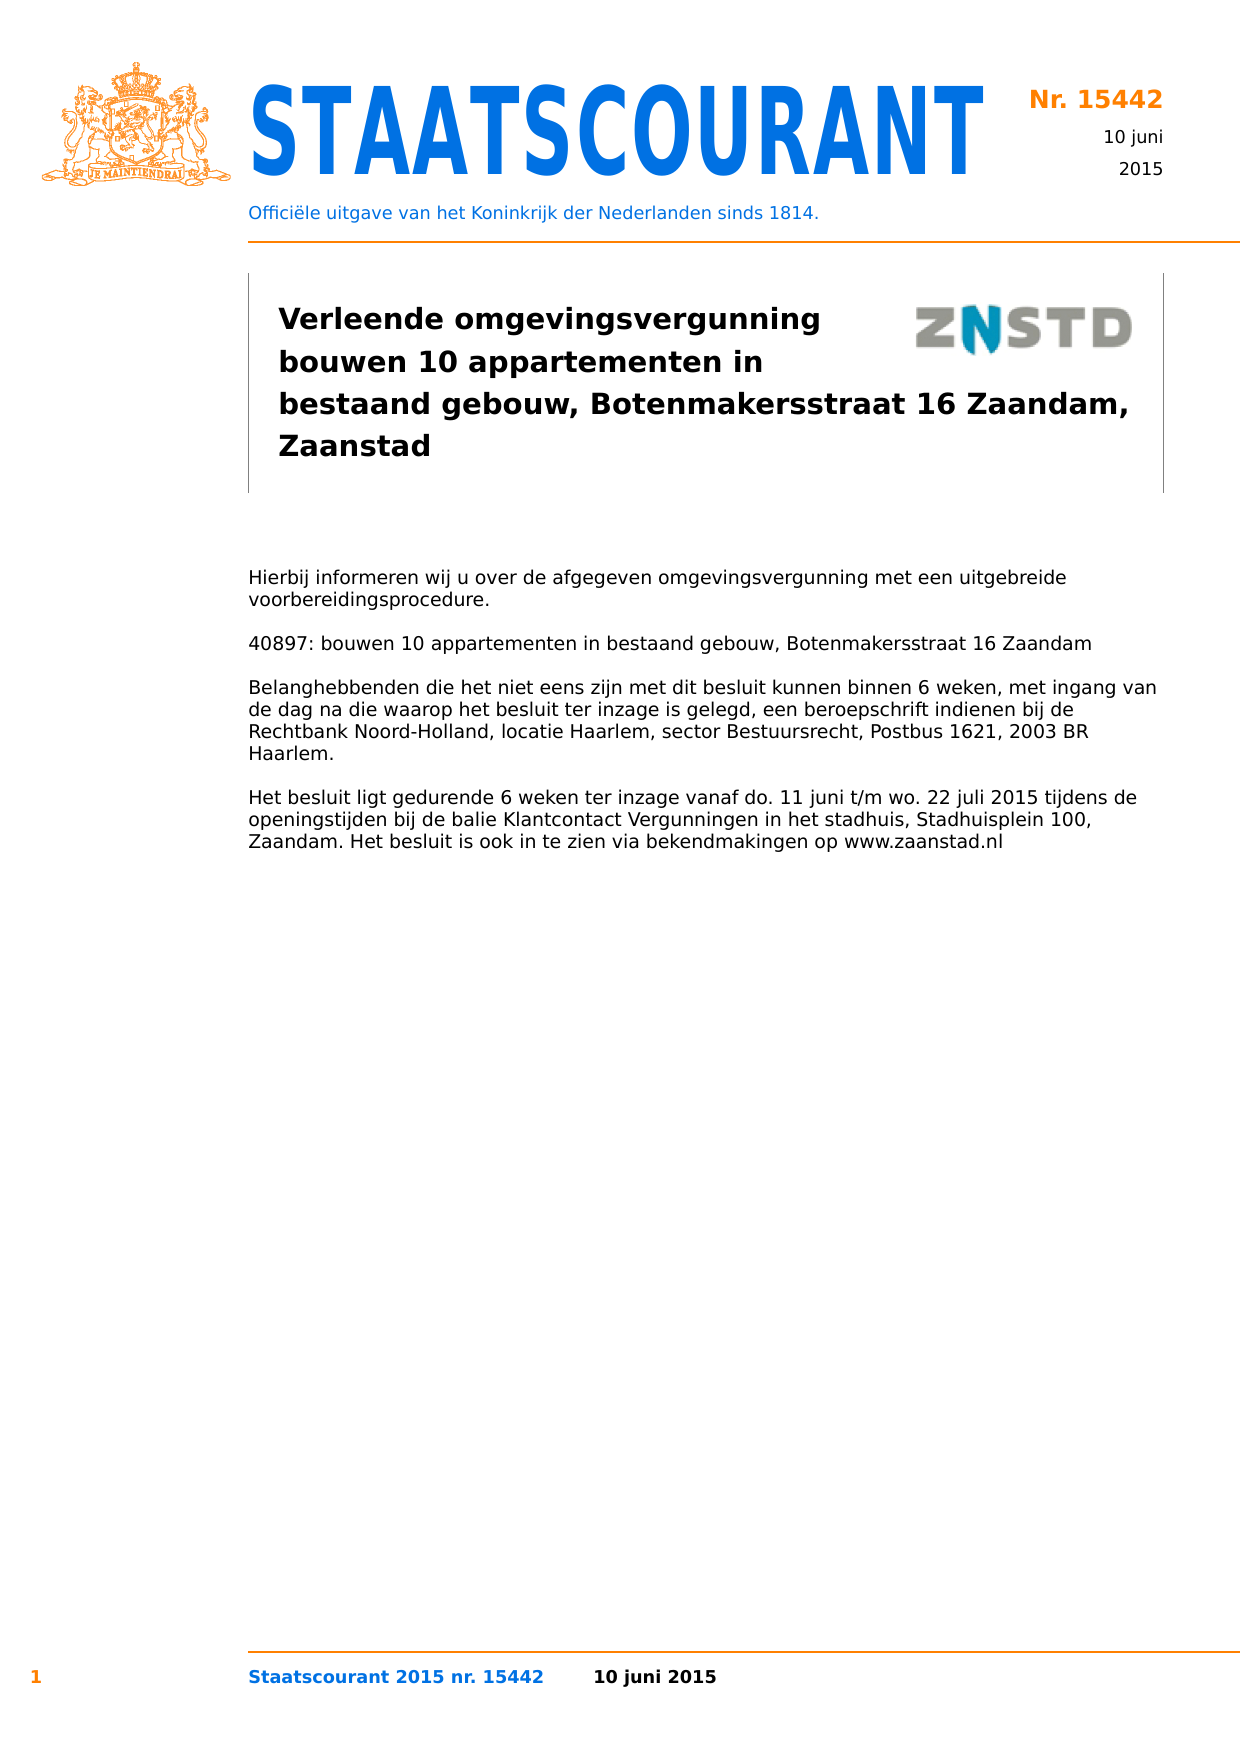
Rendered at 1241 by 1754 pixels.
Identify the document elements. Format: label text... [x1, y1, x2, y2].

picture [914, 302, 1134, 356]
text Belanghebbenden die het niet eens zijn met dit besluit kunnen binnen 6 weken, met ingang van de dag na die waarop het besluit ter inzage is gelegd, een beroepschrift indienen bij de Rechtbank Noord-Holland, locatie Haarlem, sector Bestuursrecht, Postbus 1621, 2003 BR Haarlem. [248, 677, 1163, 765]
picture [41, 62, 231, 186]
table_cell 10 juni [998, 121, 1240, 153]
table_header Nr. 15442 [998, 62, 1240, 121]
table_header STAATSCOURANT [248, 62, 998, 203]
table_header [25, 62, 248, 241]
text 40897: bouwen 10 appartementen in bestaand gebouw, Botenmakersstraat 16 Zaandam [248, 633, 1163, 655]
subtitle Verleende omgevingsvergunning bouwen 10 appartementen in bestaand gebouw, Botenmakersstraat 16 Zaandam, Zaanstad [249, 273, 1163, 493]
table_cell Officiële uitgave van het Koninkrijk der Nederlanden sinds 1814. [248, 203, 1240, 241]
text Hierbij informeren wij u over de afgegeven omgevingsvergunning met een uitgebreide voorbereidingsprocedure. [248, 567, 1163, 611]
table_cell 2015 [998, 153, 1240, 203]
text Het besluit ligt gedurende 6 weken ter inzage vanaf do. 11 juni t/m wo. 22 juli 2015 tijdens de openingstijden bij de balie Klantcontact Vergunningen in het stadhuis, Stadhuisplein 100, Zaandam. Het besluit is ook in te zien via bekendmakingen op www.zaanstad.nl [248, 787, 1163, 852]
